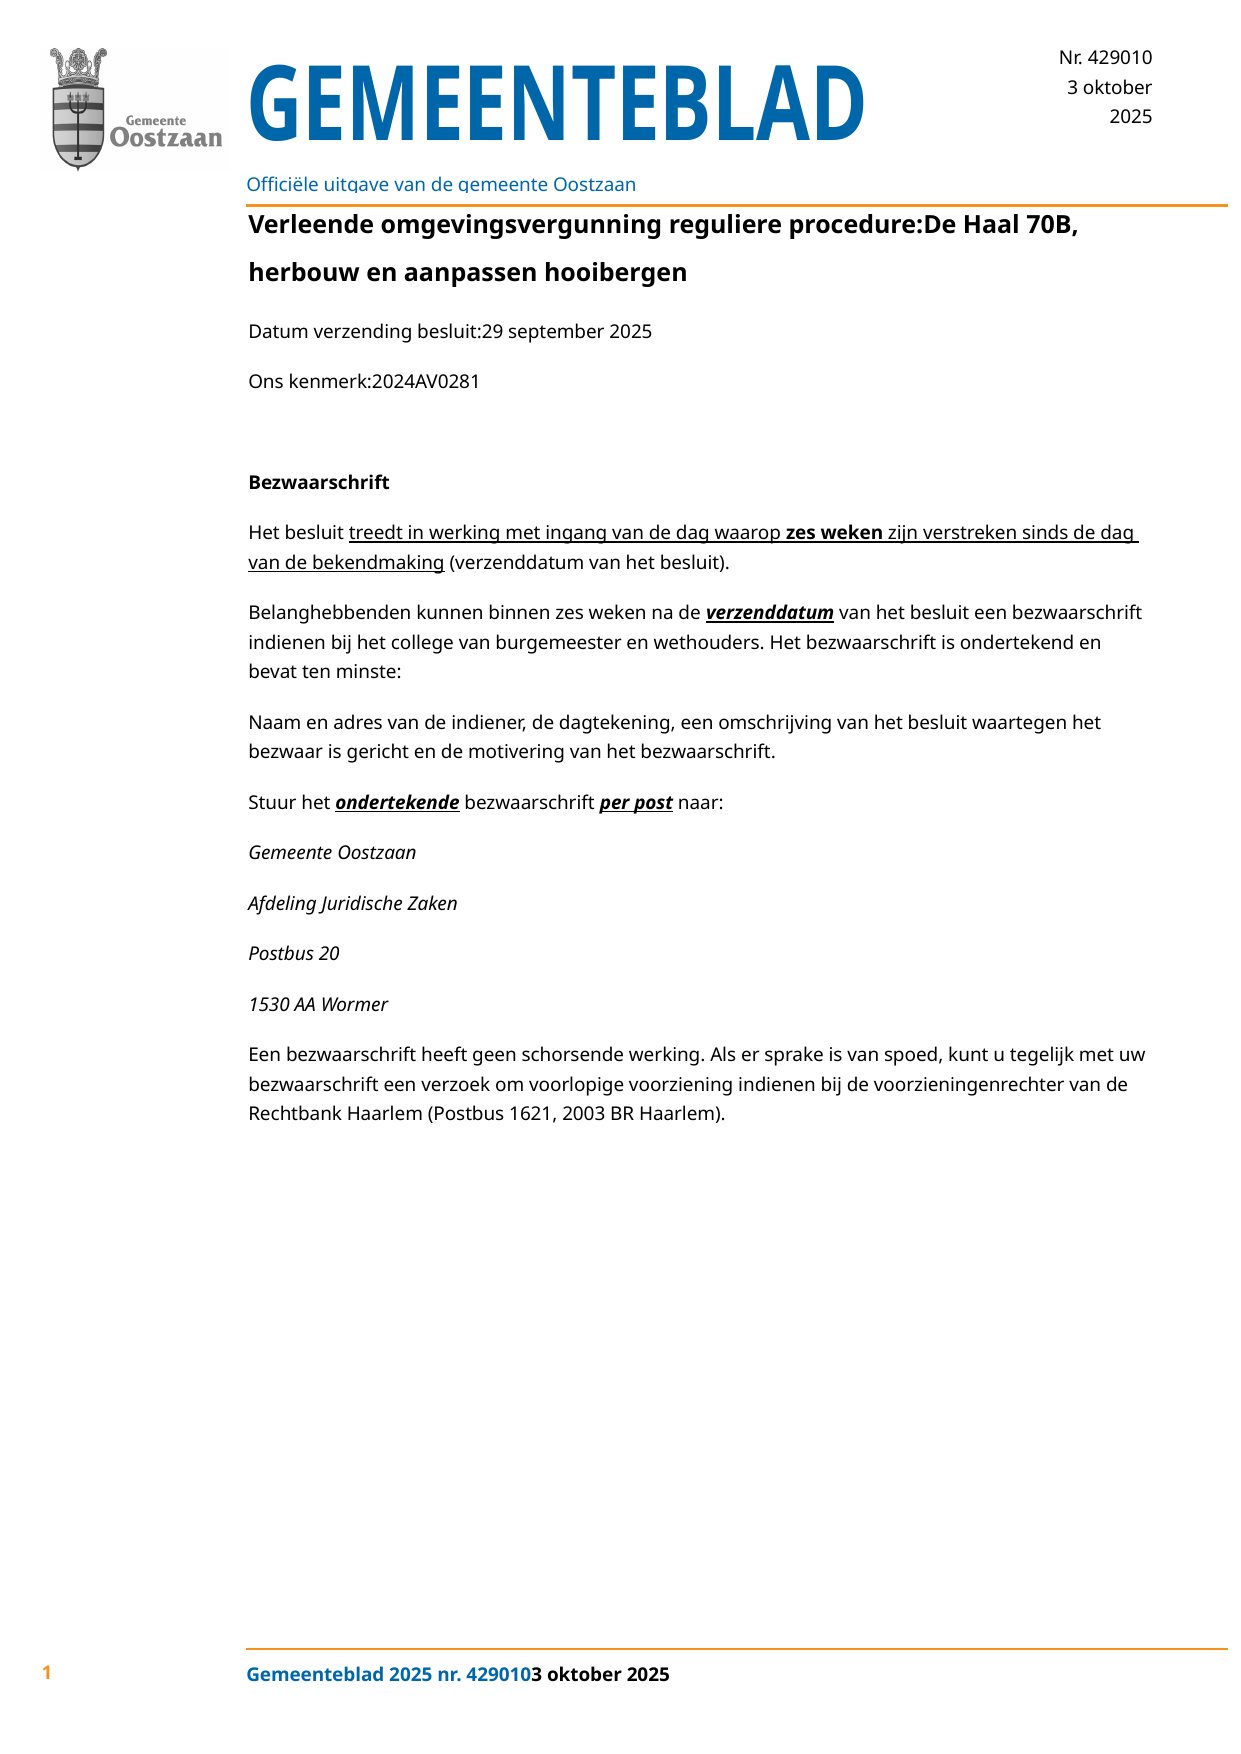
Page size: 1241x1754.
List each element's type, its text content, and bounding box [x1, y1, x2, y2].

text Naam en adres van de indiener, de dagtekening, een omschrijving van het besluit waartegen het bezwaar is gericht en de motivering van het bezwaarschrift. [248, 709, 1152, 764]
picture [41, 47, 231, 172]
text Verleende omgevingsvergunning reguliere procedure:De Haal 70B, herbouw en aanpassen hooibergen [248, 207, 1152, 288]
text Datum verzending besluit:29 september 2025 [248, 318, 1152, 344]
text Gemeente Oostzaan [248, 839, 1152, 865]
text Een bezwaarschrift heeft geen schorsende werking. Als er sprake is van spoed, kunt u tegelijk met uw bezwaarschrift een verzoek om voorlopige voorziening indienen bij de voorzieningenrechter van de Rechtbank Haarlem (Postbus 1621, 2003 BR Haarlem). [248, 1041, 1152, 1126]
text Stuur het ondertekende bezwaarschrift per post naar: [248, 789, 1152, 815]
text Het besluit treedt in werking met ingang van de dag waarop zes weken zijn verstreken sinds de dag van de bekendmaking (verzenddatum van het besluit). [248, 519, 1152, 575]
text Postbus 20 [248, 940, 1152, 966]
text Ons kenmerk:2024AV0281 [248, 368, 1152, 394]
text Afdeling Juridische Zaken [248, 890, 1152, 916]
text Belanghebbenden kunnen binnen zes weken na de verzenddatum van het besluit een bezwaarschrift indienen bij het college van burgemeester en wethouders. Het bezwaarschrift is ondertekend en bevat ten minste: [248, 599, 1152, 684]
text 1530 AA Wormer [248, 991, 1152, 1017]
text Bezwaarschrift [248, 469, 1152, 495]
